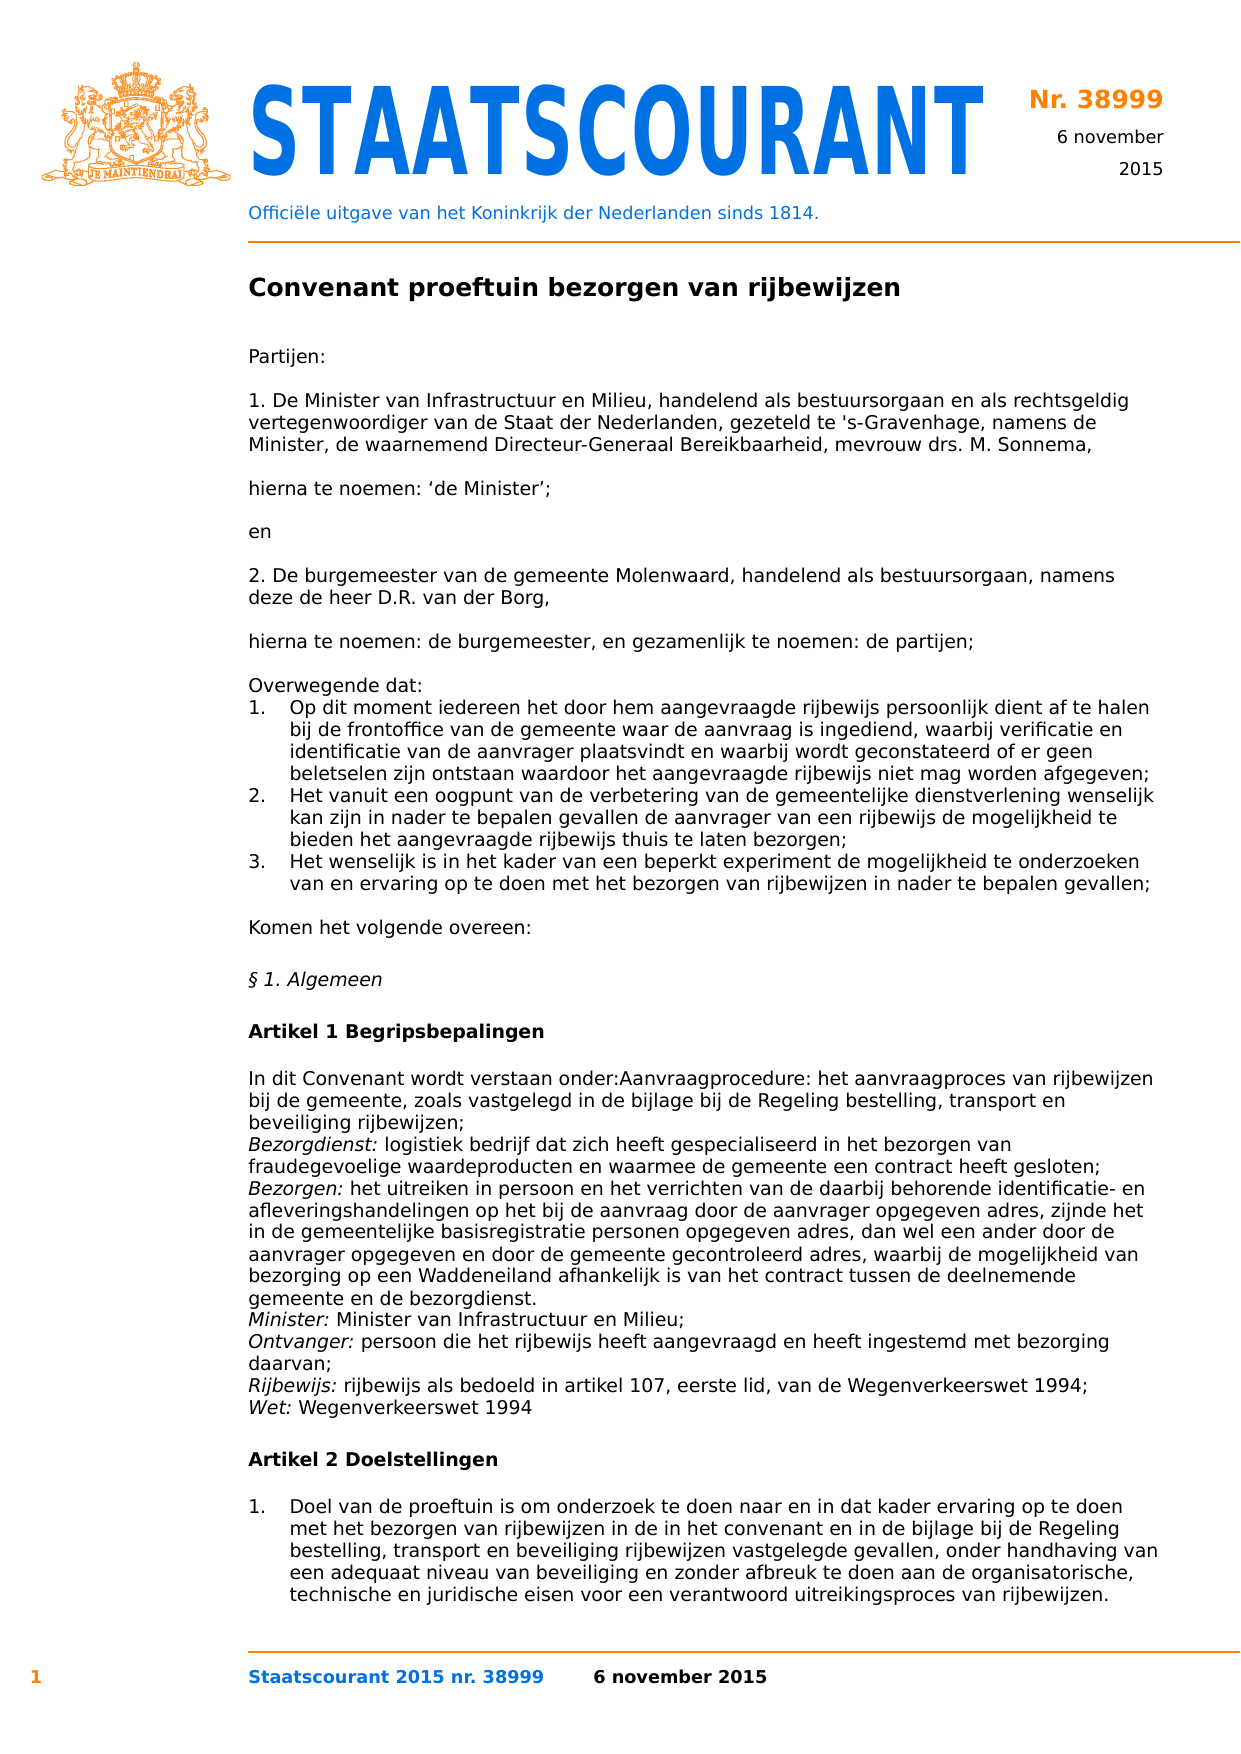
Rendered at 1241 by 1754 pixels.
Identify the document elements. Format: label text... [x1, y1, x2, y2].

text Rijbewijs: rijbewijs als bedoeld in artikel 107, eerste lid, van de Wegenverkeerswet 1994; [248, 1375, 1163, 1397]
table_header STAATSCOURANT [248, 62, 998, 203]
text Ontvanger: persoon die het rijbewijs heeft aangevraagd en heeft ingestemd met bezorging daarvan; [248, 1331, 1163, 1375]
text Bezorgen: het uitreiken in persoon en het verrichten van de daarbij behorende identificatie- en afleveringshandelingen op het bij de aanvraag door de aanvrager opgegeven adres, zijnde het in de gemeentelijke basisregistratie personen opgegeven adres, dan wel een ander door de aanvrager opgegeven en door de gemeente gecontroleerd adres, waarbij de mogelijkheid van bezorging op een Waddeneiland afhankelijk is van het contract tussen de deelnemende gemeente en de bezorgdienst. [248, 1177, 1163, 1309]
text 1. Doel van de proeftuin is om onderzoek te doen naar en in dat kader ervaring op te doen met het bezorgen van rijbewijzen in de in het convenant en in de bijlage bij de Regeling bestelling, transport en beveiliging rijbewijzen vastgelegde gevallen, onder handhaving van een adequaat niveau van beveiliging en zonder afbreuk te doen aan de organisatorische, technische en juridische eisen voor een verantwoord uitreikingsproces van rijbewijzen. [248, 1496, 1163, 1606]
text Komen het volgende overeen: [248, 917, 1163, 939]
text en [248, 521, 1163, 543]
text 3. Het wenselijk is in het kader van een beperkt experiment de mogelijkheid te onderzoeken van en ervaring op te doen met het bezorgen van rijbewijzen in nader te bepalen gevallen; [248, 851, 1163, 895]
subtitle § 1. Algemeen [248, 969, 1163, 991]
text Bezorgdienst: logistiek bedrijf dat zich heeft gespecialiseerd in het bezorgen van fraudegevoelige waardeproducten en waarmee de gemeente een contract heeft gesloten; [248, 1133, 1163, 1177]
table_header [25, 62, 248, 241]
table_cell 2015 [998, 153, 1240, 203]
text Overwegende dat: [248, 675, 1163, 697]
table_header Nr. 38999 [998, 62, 1240, 121]
text Wet: Wegenverkeerswet 1994 [248, 1397, 1163, 1419]
subtitle Convenant proeftuin bezorgen van rijbewijzen [248, 273, 1163, 302]
subtitle Artikel 1 Begripsbepalingen [248, 1021, 1163, 1043]
picture [41, 62, 231, 186]
table_cell Officiële uitgave van het Koninkrijk der Nederlanden sinds 1814. [248, 203, 1240, 241]
text hierna te noemen: de burgemeester, en gezamenlijk te noemen: de partijen; [248, 631, 1163, 653]
text In dit Convenant wordt verstaan onder:Aanvraagprocedure: het aanvraagproces van rijbewijzen bij de gemeente, zoals vastgelegd in de bijlage bij de Regeling bestelling, transport en beveiliging rijbewijzen; [248, 1068, 1163, 1133]
text 2. De burgemeester van de gemeente Molenwaard, handelend als bestuursorgaan, namens deze de heer D.R. van der Borg, [248, 565, 1163, 609]
subtitle Artikel 2 Doelstellingen [248, 1449, 1163, 1471]
text Minister: Minister van Infrastructuur en Milieu; [248, 1309, 1163, 1331]
text Partijen: [248, 346, 1163, 368]
text 1. De Minister van Infrastructuur en Milieu, handelend als bestuursorgaan en als rechtsgeldig vertegenwoordiger van de Staat der Nederlanden, gezeteld te 's-Gravenhage, namens de Minister, de waarnemend Directeur-Generaal Bereikbaarheid, mevrouw drs. M. Sonnema, [248, 390, 1163, 456]
table_cell 6 november [998, 121, 1240, 153]
text 2. Het vanuit een oogpunt van de verbetering van de gemeentelijke dienstverlening wenselijk kan zijn in nader te bepalen gevallen de aanvrager van een rijbewijs de mogelijkheid te bieden het aangevraagde rijbewijs thuis te laten bezorgen; [248, 785, 1163, 851]
text 1. Op dit moment iedereen het door hem aangevraagde rijbewijs persoonlijk dient af te halen bij de frontoffice van de gemeente waar de aanvraag is ingediend, waarbij verificatie en identificatie van de aanvrager plaatsvindt en waarbij wordt geconstateerd of er geen beletselen zijn ontstaan waardoor het aangevraagde rijbewijs niet mag worden afgegeven; [248, 697, 1163, 785]
text hierna te noemen: ‘de Minister’; [248, 478, 1163, 499]
